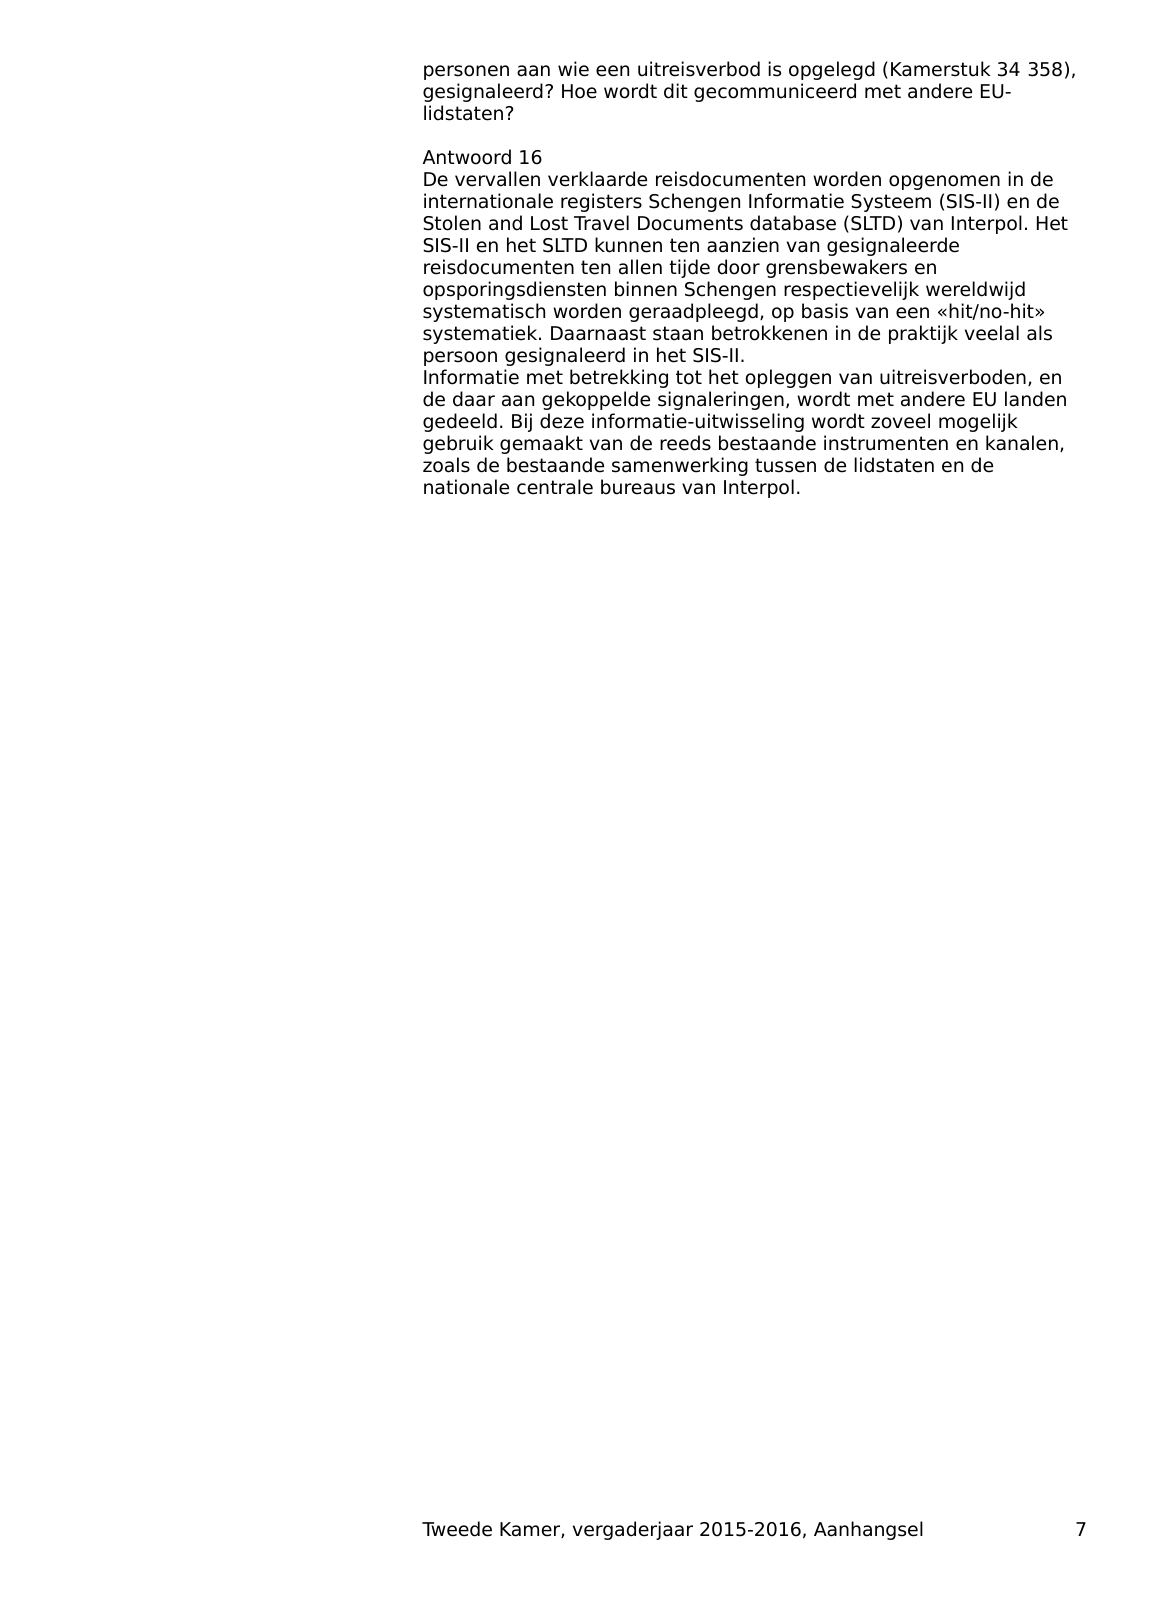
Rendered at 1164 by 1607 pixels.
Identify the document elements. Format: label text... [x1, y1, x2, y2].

text personen aan wie een uitreisverbod is opgelegd (Kamerstuk 34 358), gesignaleerd? Hoe wordt dit gecommuniceerd met andere EU-lidstaten? [422, 59, 1087, 125]
text Antwoord 16 [422, 147, 1087, 169]
text Informatie met betrekking tot het opleggen van uitreisverboden, en de daar aan gekoppelde signaleringen, wordt met andere EU landen gedeeld. Bij deze informatie-uitwisseling wordt zoveel mogelijk gebruik gemaakt van de reeds bestaande instrumenten en kanalen, zoals de bestaande samenwerking tussen de lidstaten en de nationale centrale bureaus van Interpol. [422, 367, 1087, 499]
text De vervallen verklaarde reisdocumenten worden opgenomen in de internationale registers Schengen Informatie Systeem (SIS-II) en de Stolen and Lost Travel Documents database (SLTD) van Interpol. Het SIS-II en het SLTD kunnen ten aanzien van gesignaleerde reisdocumenten ten allen tijde door grensbewakers en opsporingsdiensten binnen Schengen respectievelijk wereldwijd systematisch worden geraadpleegd, op basis van een «hit/no-hit» systematiek. Daarnaast staan betrokkenen in de praktijk veelal als persoon gesignaleerd in het SIS-II. [422, 169, 1087, 367]
